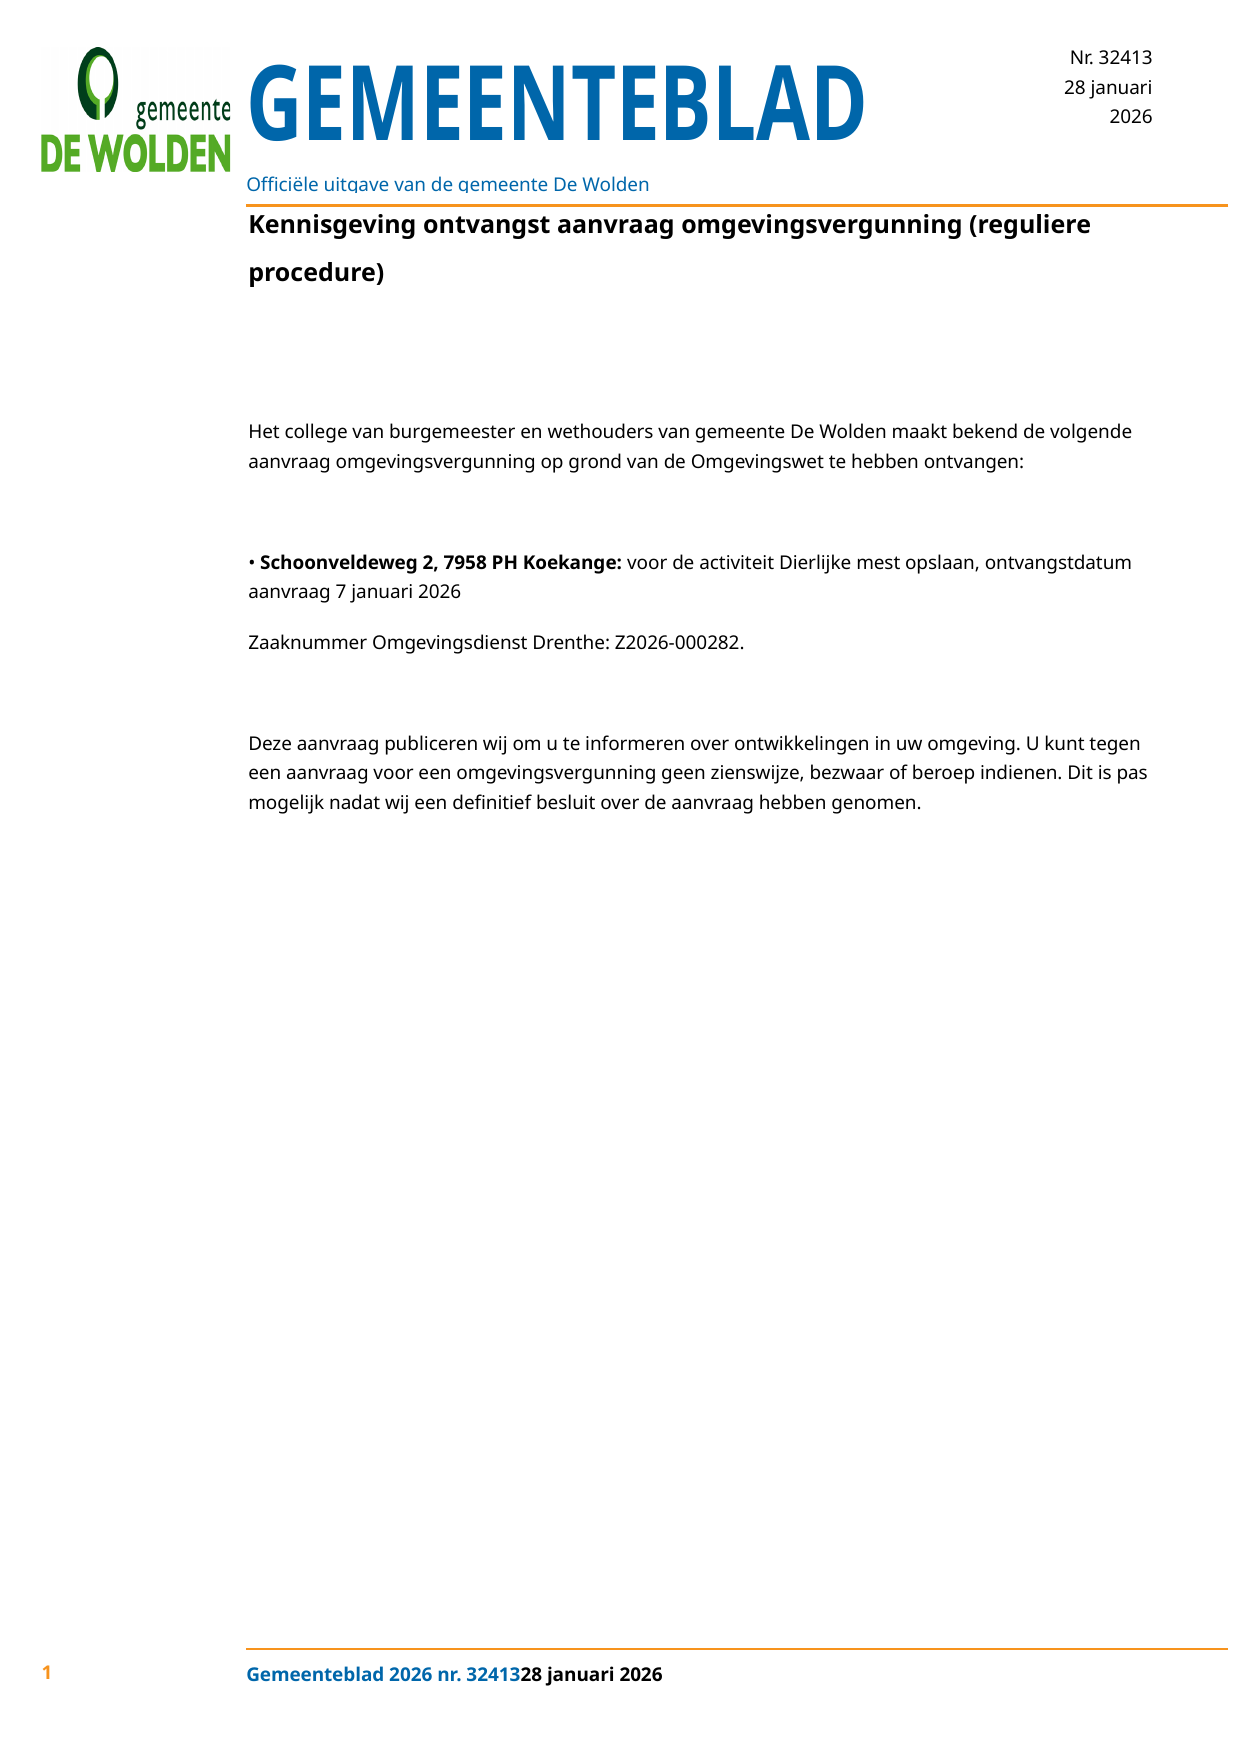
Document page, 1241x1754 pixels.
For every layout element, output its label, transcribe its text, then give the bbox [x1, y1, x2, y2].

text • Schoonveldeweg 2, 7958 PH Koekange: voor de activiteit Dierlijke mest opslaan, ontvangstdatum aanvraag 7 januari 2026 [248, 549, 1152, 604]
text Deze aanvraag publiceren wij om u te informeren over ontwikkelingen in uw omgeving. U kunt tegen een aanvraag voor een omgevingsvergunning geen zienswijze, bezwaar of beroep indienen. Dit is pas mogelijk nadat wij een definitief besluit over de aanvraag hebben genomen. [248, 730, 1152, 815]
text Zaaknummer Omgevingsdienst Drenthe: Z2026-000282. [248, 629, 1152, 655]
text Het college van burgemeester en wethouders van gemeente De Wolden maakt bekend de volgende aanvraag omgevingsvergunning op grond van de Omgevingswet te hebben ontvangen: [248, 419, 1152, 474]
text Kennisgeving ontvangst aanvraag omgevingsvergunning (reguliere procedure) [248, 207, 1152, 288]
picture [41, 47, 231, 172]
